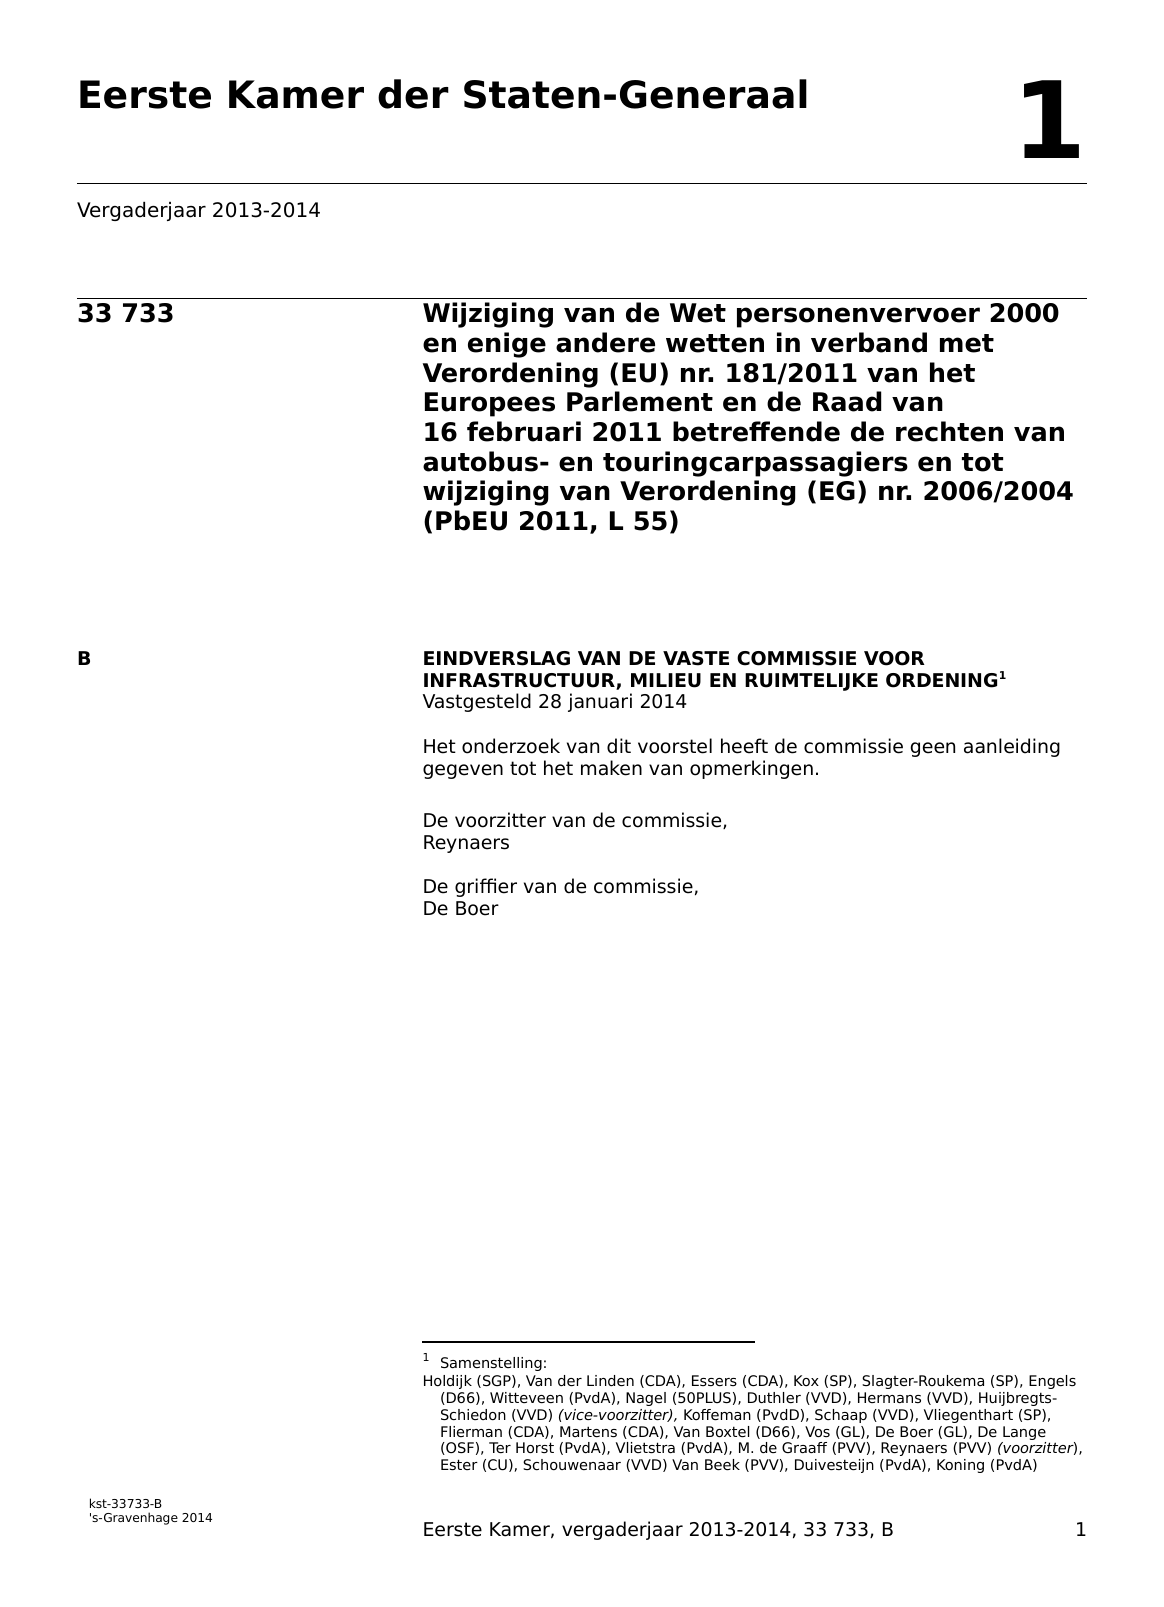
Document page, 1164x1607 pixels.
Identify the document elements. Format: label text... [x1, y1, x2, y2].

text 's-Gravenhage 2014 [88, 1511, 323, 1525]
table_cell Vergaderjaar 2013-2014 [77, 184, 1087, 298]
table_header 1 [886, 59, 1087, 183]
text Samenstelling: [422, 1351, 1087, 1373]
text Vastgesteld 28 januari 2014 [422, 691, 1087, 713]
text kst-33733-B [88, 1497, 323, 1511]
text Holdijk (SGP), Van der Linden (CDA), Essers (CDA), Kox (SP), Slagter-Roukema (SP), Engels (D66), Witteveen (PvdA), Nagel (50PLUS), Duthler (VVD), Hermans (VVD), Huijbregts-Schiedon (VVD) (vice-voorzitter), Koffeman (PvdD), Schaap (VVD), Vliegenthart (SP), Flierman (CDA), Martens (CDA), Van Boxtel (D66), Vos (GL), De Boer (GL), De Lange (OSF), Ter Horst (PvdA), Vlietstra (PvdA), M. de Graaff (PVV), Reynaers (PVV) (voorzitter), Ester (CU), Schouwenaar (VVD) Van Beek (PVV), Duivesteijn (PvdA), Koning (PvdA) [422, 1373, 1087, 1474]
text Het onderzoek van dit voorstel heeft de commissie geen aanleiding gegeven tot het maken van opmerkingen. [422, 736, 1087, 779]
subtitle 33 733 Wijziging van de Wet personenvervoer 2000 en enige andere wetten in verband met Verordening (EU) nr. 181/2011 van het Europees Parlement en de Raad van 16 februari 2011 betreffende de rechten van autobus- en touringcarpassagiers en tot wijziging van Verordening (EG) nr. 2006/2004 (PbEU 2011, L 55) [77, 299, 1087, 536]
text De voorzitter van de commissie, Reynaers [422, 809, 1087, 853]
text De griffier van de commissie, De Boer [422, 876, 1087, 920]
table_header Eerste Kamer der Staten-Generaal [77, 59, 886, 183]
subtitle B EINDVERSLAG VAN DE VASTE COMMISSIE VOOR INFRASTRUCTUUR, MILIEU EN RUIMTELIJKE ORDENING [77, 647, 1087, 691]
